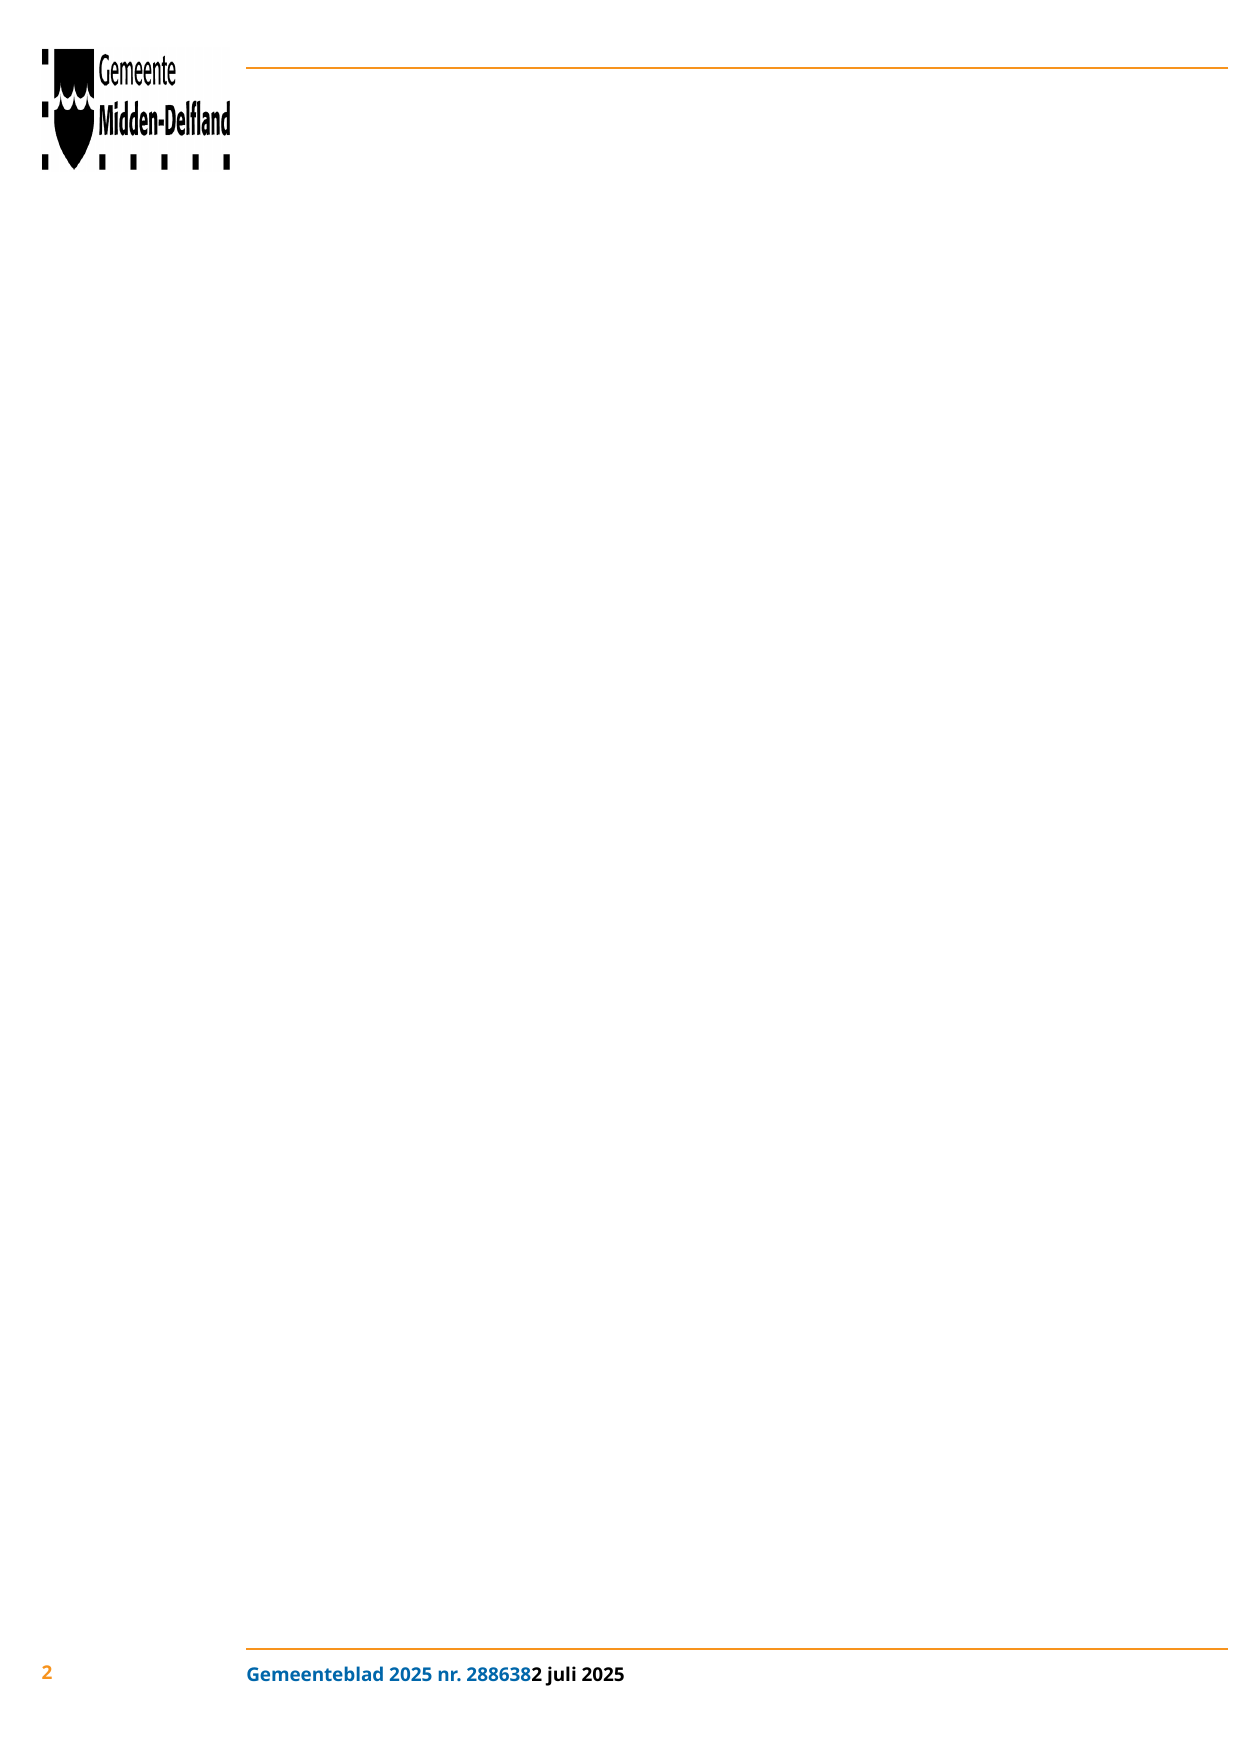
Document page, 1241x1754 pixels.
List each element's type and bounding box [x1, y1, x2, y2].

picture [41, 47, 231, 172]
